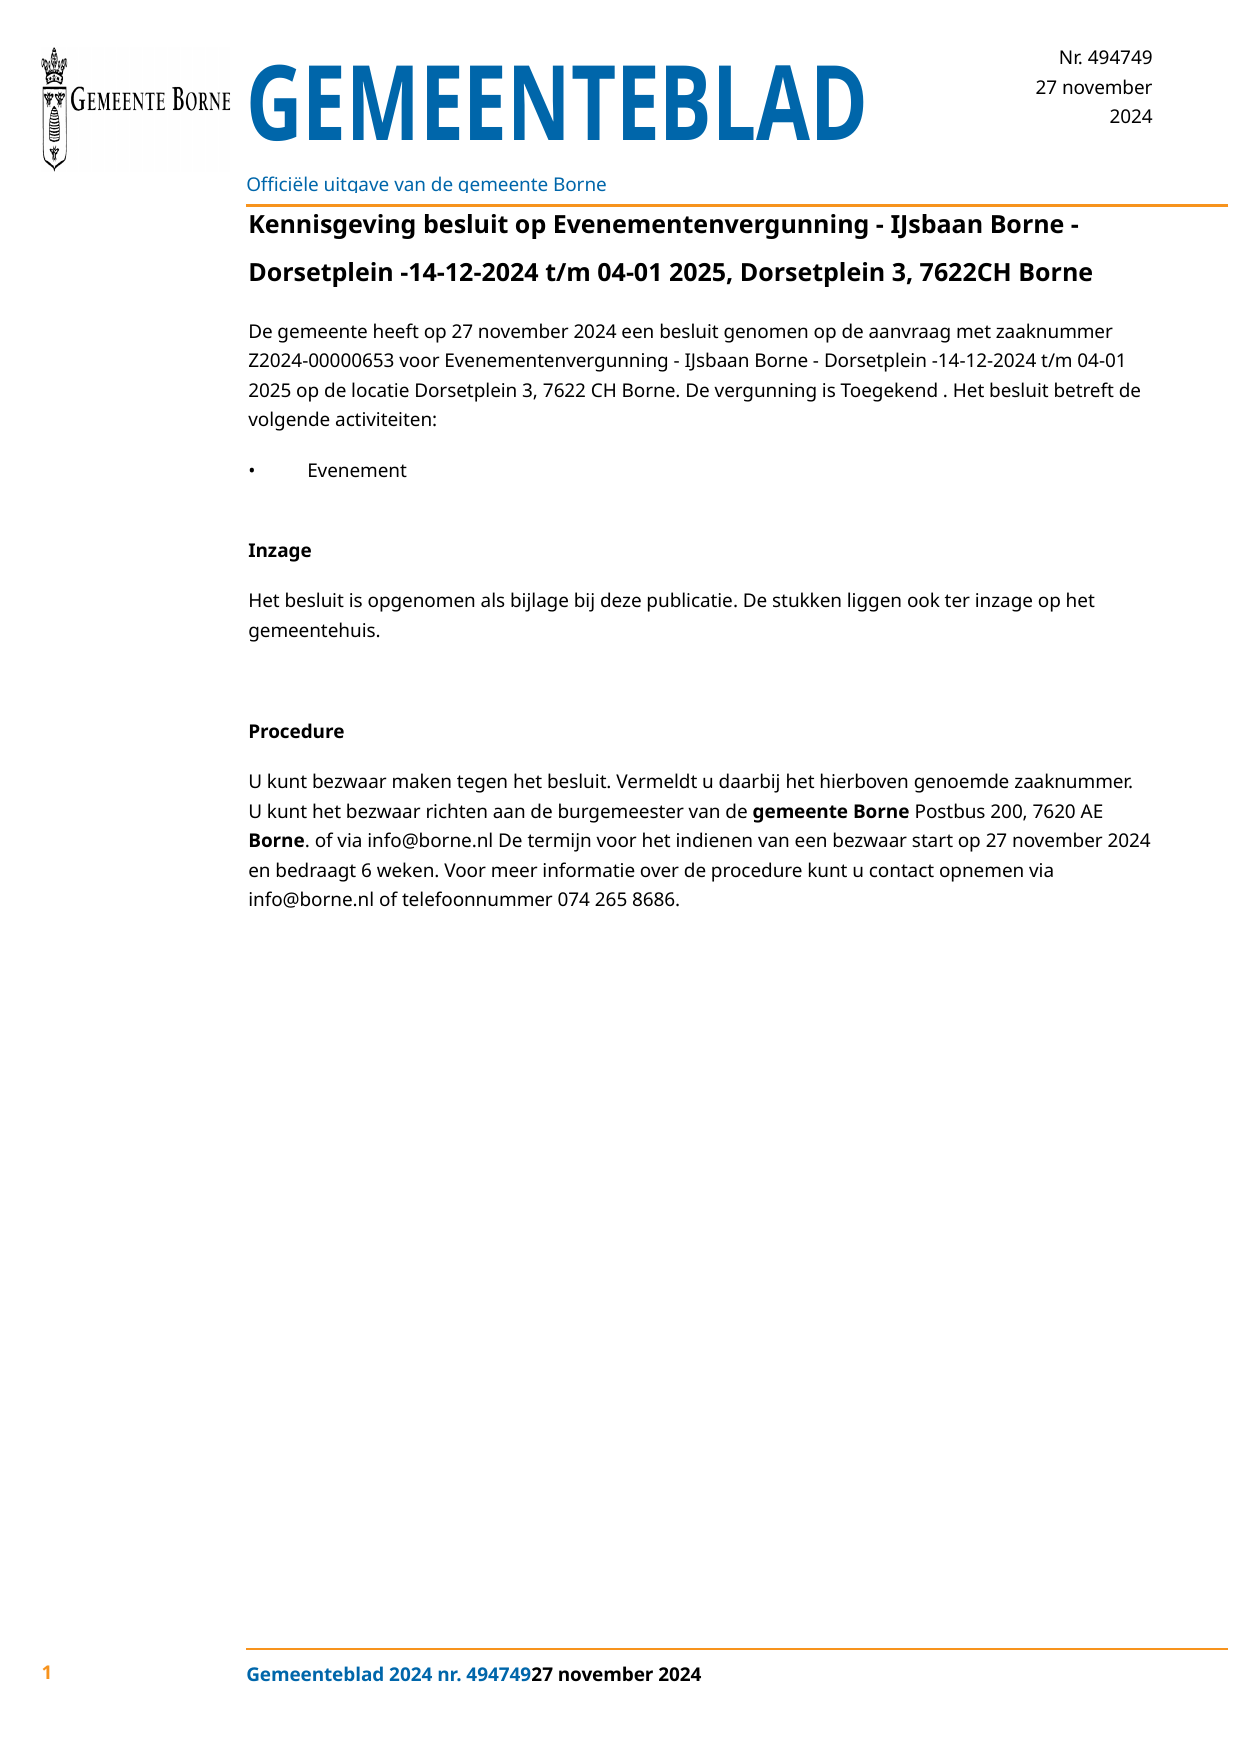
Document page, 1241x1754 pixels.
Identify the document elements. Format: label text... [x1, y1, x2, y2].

text Het besluit is opgenomen als bijlage bij deze publicatie. De stukken liggen ook ter inzage op het gemeentehuis. [248, 587, 1152, 643]
picture [41, 47, 231, 172]
text Kennisgeving besluit op Evenementenvergunning - IJsbaan Borne - Dorsetplein -14-12-2024 t/m 04-01 2025, Dorsetplein 3, 7622CH Borne [248, 207, 1152, 288]
text U kunt bezwaar maken tegen het besluit. Vermeldt u daarbij het hierboven genoemde zaaknummer. U kunt het bezwaar richten aan de burgemeester van de gemeente Borne Postbus 200, 7620 AE Borne. of via info@borne.nl De termijn voor het indienen van een bezwaar start op 27 november 2024 en bedraagt 6 weken. Voor meer informatie over de procedure kunt u contact opnemen via info@borne.nl of telefoonnummer 074 265 8686. [248, 768, 1152, 912]
text Procedure [248, 718, 1152, 744]
list Evenement [248, 457, 1152, 483]
text De gemeente heeft op 27 november 2024 een besluit genomen op de aanvraag met zaaknummer Z2024-00000653 voor Evenementenvergunning - IJsbaan Borne - Dorsetplein -14-12-2024 t/m 04-01 2025 op de locatie Dorsetplein 3, 7622 CH Borne. De vergunning is Toegekend . Het besluit betreft de volgende activiteiten: [248, 318, 1152, 432]
text Inzage [248, 537, 1152, 563]
